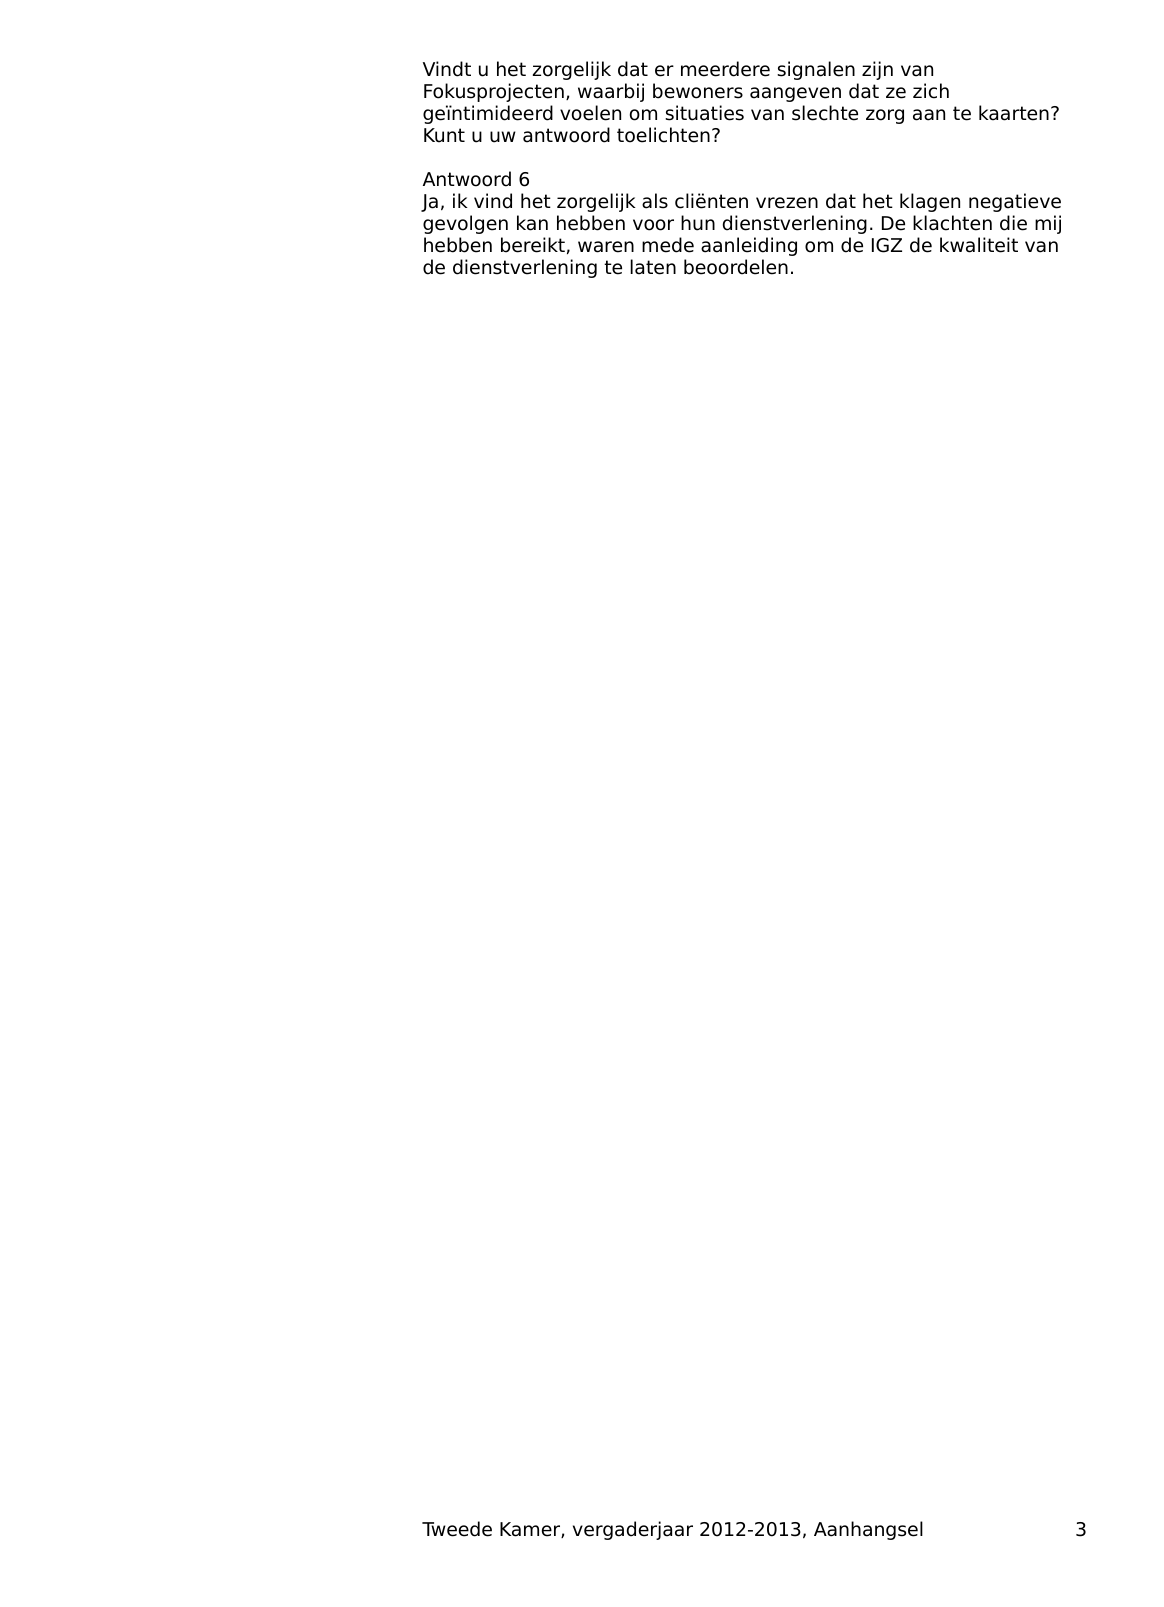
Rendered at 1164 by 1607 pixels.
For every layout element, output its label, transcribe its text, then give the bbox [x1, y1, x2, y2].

text Vindt u het zorgelijk dat er meerdere signalen zijn van Fokusprojecten, waarbij bewoners aangeven dat ze zich geïntimideerd voelen om situaties van slechte zorg aan te kaarten? Kunt u uw antwoord toelichten? [422, 59, 1087, 147]
text Antwoord 6 [422, 169, 1087, 191]
text Ja, ik vind het zorgelijk als cliënten vrezen dat het klagen negatieve gevolgen kan hebben voor hun dienstverlening. De klachten die mij hebben bereikt, waren mede aanleiding om de IGZ de kwaliteit van de dienstverlening te laten beoordelen. [422, 191, 1087, 279]
